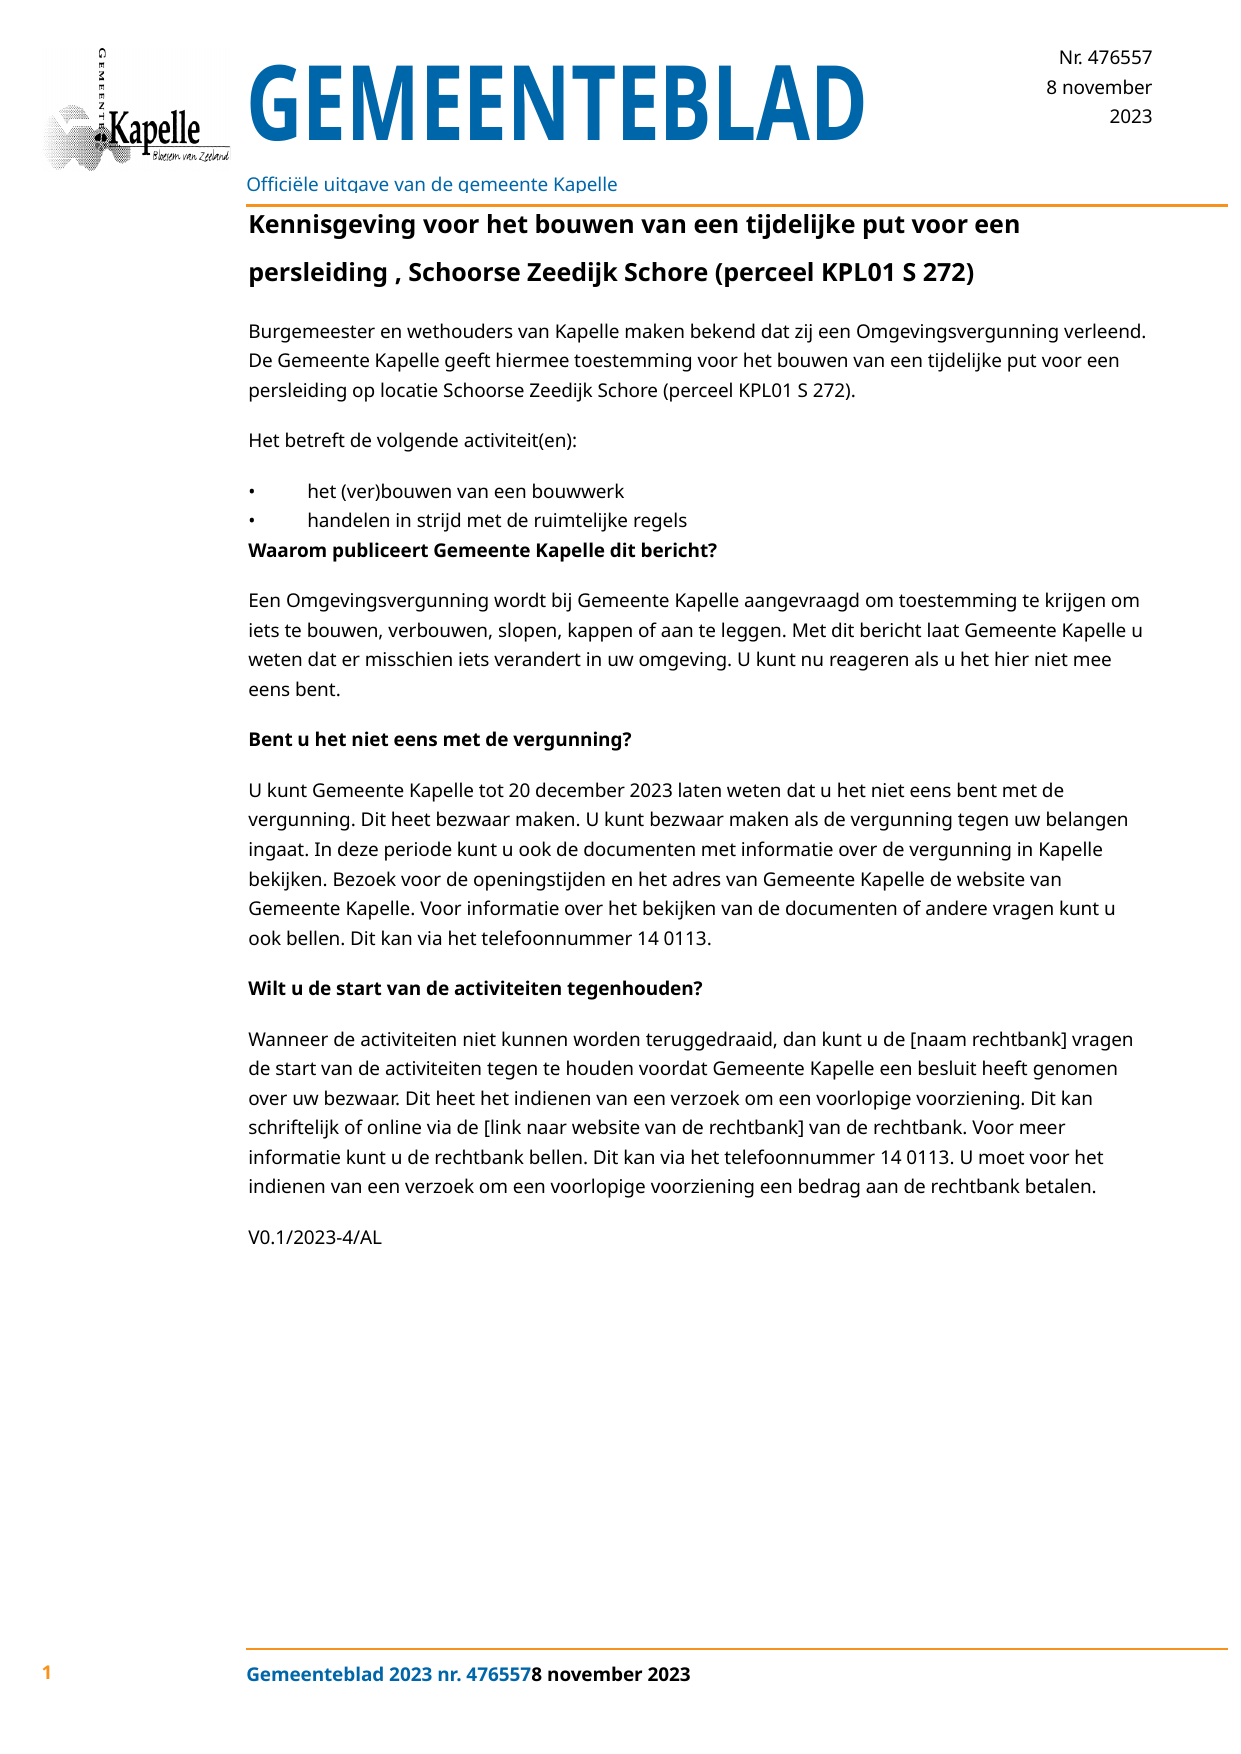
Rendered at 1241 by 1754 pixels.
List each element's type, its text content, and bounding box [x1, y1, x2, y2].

text Het betreft de volgende activiteit(en): [248, 427, 1152, 453]
text U kunt Gemeente Kapelle tot 20 december 2023 laten weten dat u het niet eens bent met de vergunning. Dit heet bezwaar maken. U kunt bezwaar maken als de vergunning tegen uw belangen ingaat. In deze periode kunt u ook de documenten met informatie over de vergunning in Kapelle bekijken. Bezoek voor de openingstijden en het adres van Gemeente Kapelle de website van Gemeente Kapelle. Voor informatie over het bekijken van de documenten of andere vragen kunt u ook bellen. Dit kan via het telefoonnummer 14 0113. [248, 777, 1152, 951]
text V0.1/2023-4/AL [248, 1224, 1152, 1250]
list het (ver)bouwen van een bouwwerk [248, 478, 1152, 504]
text Waarom publiceert Gemeente Kapelle dit bericht? [248, 537, 1152, 563]
text Wilt u de start van de activiteiten tegenhouden? [248, 975, 1152, 1001]
text Bent u het niet eens met de vergunning? [248, 727, 1152, 752]
picture [41, 47, 231, 172]
text Burgemeester en wethouders van Kapelle maken bekend dat zij een Omgevingsvergunning verleend. De Gemeente Kapelle geeft hiermee toestemming voor het bouwen van een tijdelijke put voor een persleiding op locatie Schoorse Zeedijk Schore (perceel KPL01 S 272). [248, 318, 1152, 403]
text Wanneer de activiteiten niet kunnen worden teruggedraaid, dan kunt u de [naam rechtbank] vragen de start van de activiteiten tegen te houden voordat Gemeente Kapelle een besluit heeft genomen over uw bezwaar. Dit heet het indienen van een verzoek om een voorlopige voorziening. Dit kan schriftelijk of online via de [link naar website van de rechtbank] van de rechtbank. Voor meer informatie kunt u de rechtbank bellen. Dit kan via het telefoonnummer 14 0113. U moet voor het indienen van een verzoek om een voorlopige voorziening een bedrag aan de rechtbank betalen. [248, 1026, 1152, 1199]
list handelen in strijd met de ruimtelijke regels [248, 507, 1152, 533]
text Kennisgeving voor het bouwen van een tijdelijke put voor een persleiding , Schoorse Zeedijk Schore (perceel KPL01 S 272) [248, 207, 1152, 288]
text Een Omgevingsvergunning wordt bij Gemeente Kapelle aangevraagd om toestemming te krijgen om iets te bouwen, verbouwen, slopen, kappen of aan te leggen. Met dit bericht laat Gemeente Kapelle u weten dat er misschien iets verandert in uw omgeving. U kunt nu reageren als u het hier niet mee eens bent. [248, 587, 1152, 702]
